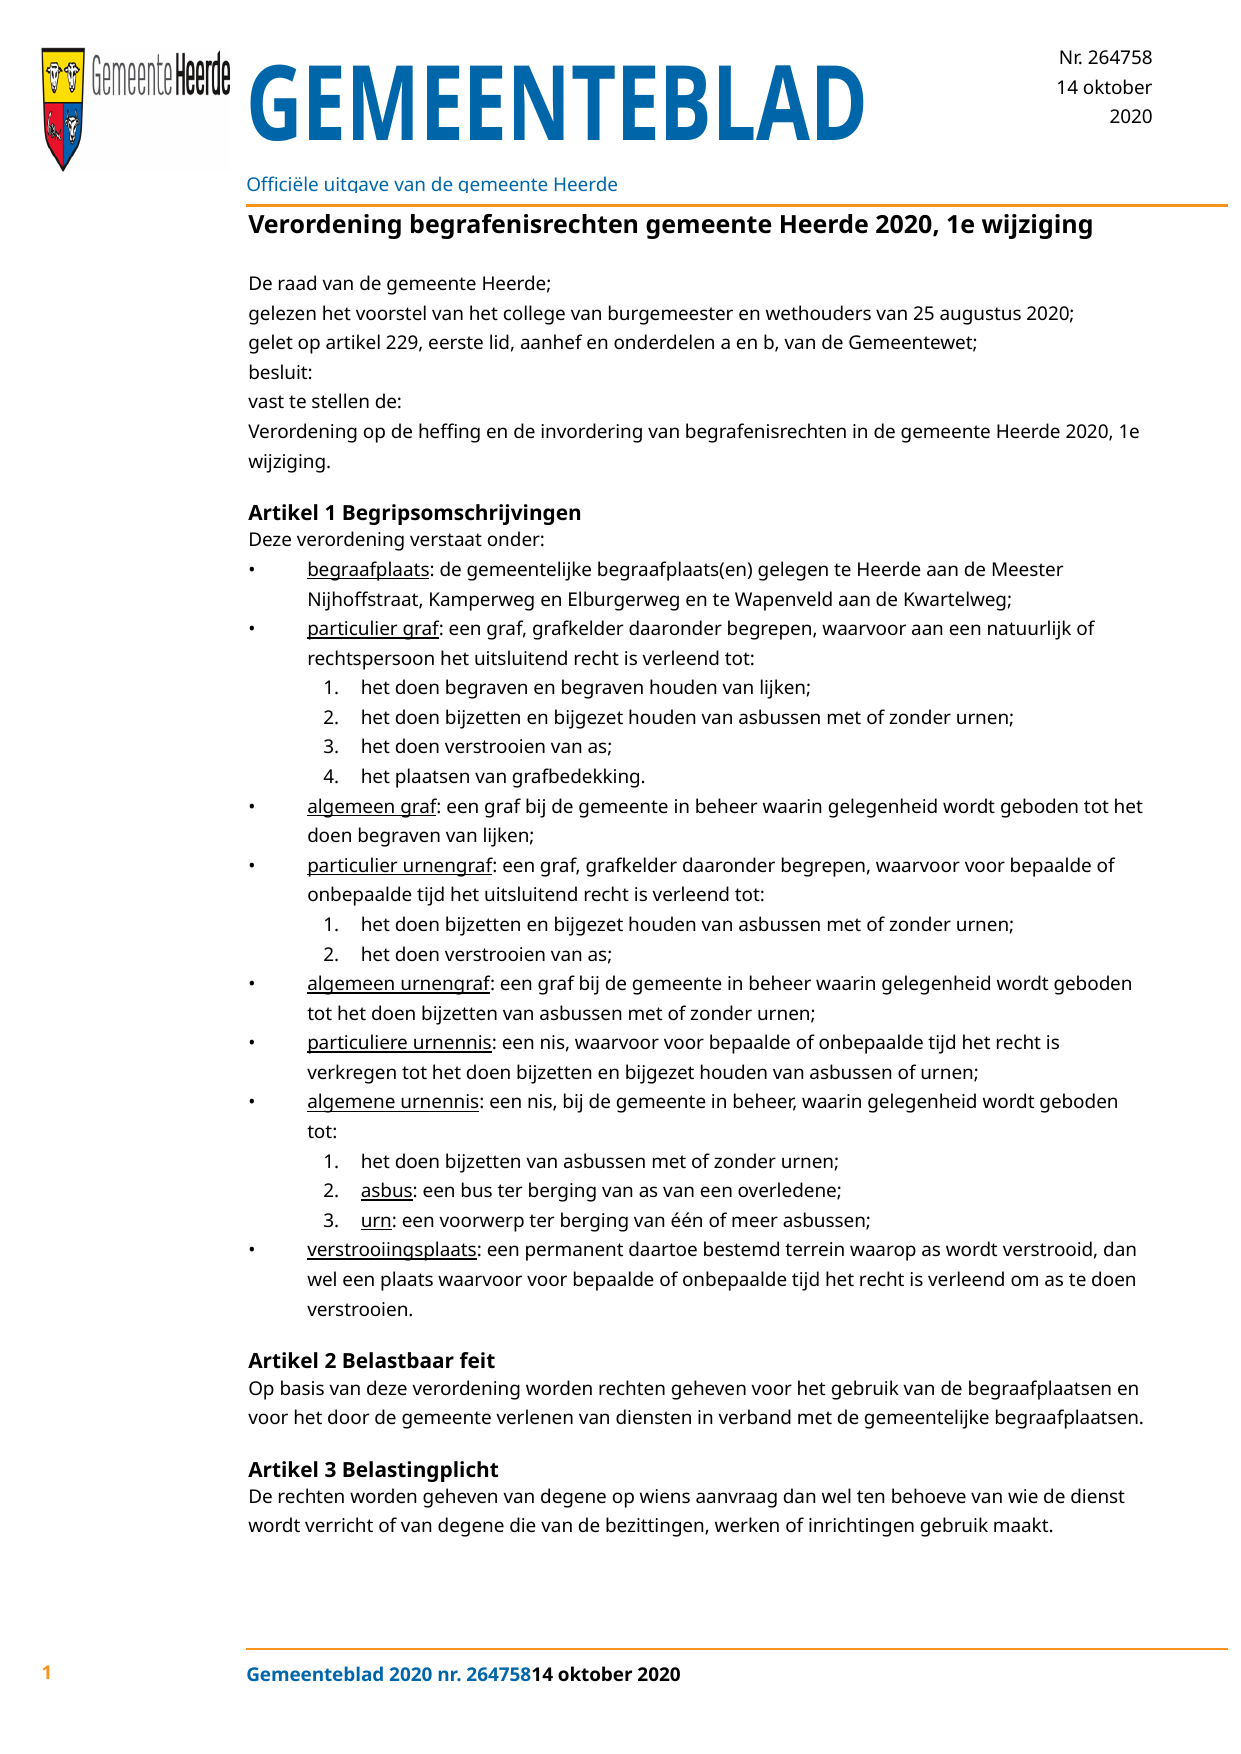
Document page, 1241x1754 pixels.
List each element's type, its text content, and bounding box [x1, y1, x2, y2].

list particulier graf: een graf, grafkelder daaronder begrepen, waarvoor aan een natuurlijk of rechtspersoon het uitsluitend recht is verleend tot: [248, 615, 1152, 671]
text Verordening op de heffing en de invordering van begrafenisrechten in de gemeente Heerde 2020, 1e wijziging. [248, 418, 1152, 473]
list algemeen urnengraf: een graf bij de gemeente in beheer waarin gelegenheid wordt geboden tot het doen bijzetten van asbussen met of zonder urnen; [248, 970, 1152, 1026]
text De raad van de gemeente Heerde; [248, 270, 1152, 296]
text Artikel 2 Belastbaar feit [248, 1346, 1152, 1375]
list particulier urnengraf: een graf, grafkelder daaronder begrepen, waarvoor voor bepaalde of onbepaalde tijd het uitsluitend recht is verleend tot: [248, 852, 1152, 907]
text gelezen het voorstel van het college van burgemeester en wethouders van 25 augustus 2020; [248, 300, 1152, 326]
text De rechten worden geheven van degene op wiens aanvraag dan wel ten behoeve van wie de dienst wordt verricht of van degene die van de bezittingen, werken of inrichtingen gebruik maakt. [248, 1483, 1152, 1538]
list het doen bijzetten en bijgezet houden van asbussen met of zonder urnen; [323, 911, 1152, 937]
text Verordening begrafenisrechten gemeente Heerde 2020, 1e wijziging [248, 207, 1152, 241]
list het plaatsen van grafbedekking. [323, 763, 1152, 789]
list urn: een voorwerp ter berging van één of meer asbussen; [323, 1207, 1152, 1233]
text besluit: [248, 359, 1152, 385]
list asbus: een bus ter berging van as van een overledene; [323, 1177, 1152, 1203]
list het doen begraven en begraven houden van lijken; [323, 674, 1152, 700]
text Artikel 1 Begripsomschrijvingen [248, 498, 1152, 527]
list algemene urnennis: een nis, bij de gemeente in beheer, waarin gelegenheid wordt geboden tot: [248, 1089, 1152, 1144]
list particuliere urnennis: een nis, waarvoor voor bepaalde of onbepaalde tijd het recht is verkregen tot het doen bijzetten en bijgezet houden van asbussen of urnen; [248, 1029, 1152, 1085]
text Op basis van deze verordening worden rechten geheven voor het gebruik van de begraafplaatsen en voor het door de gemeente verlenen van diensten in verband met de gemeentelijke begraafplaatsen. [248, 1375, 1152, 1430]
list begraafplaats: de gemeentelijke begraafplaats(en) gelegen te Heerde aan de Meester Nijhoffstraat, Kamperweg en Elburgerweg en te Wapenveld aan de Kwartelweg; [248, 556, 1152, 612]
list algemeen graf: een graf bij de gemeente in beheer waarin gelegenheid wordt geboden tot het doen begraven van lijken; [248, 793, 1152, 848]
list het doen verstrooien van as; [323, 734, 1152, 759]
list het doen verstrooien van as; [323, 941, 1152, 967]
text Artikel 3 Belastingplicht [248, 1455, 1152, 1483]
picture [41, 47, 231, 172]
text Deze verordening verstaat onder: [248, 527, 1152, 552]
list het doen bijzetten en bijgezet houden van asbussen met of zonder urnen; [323, 704, 1152, 730]
text vast te stellen de: [248, 389, 1152, 414]
list het doen bijzetten van asbussen met of zonder urnen; [323, 1148, 1152, 1174]
text gelet op artikel 229, eerste lid, aanhef en onderdelen a en b, van de Gemeentewet; [248, 329, 1152, 355]
list verstrooiingsplaats: een permanent daartoe bestemd terrein waarop as wordt verstrooid, dan wel een plaats waarvoor voor bepaalde of onbepaalde tijd het recht is verleend om as te doen verstrooien. [248, 1237, 1152, 1322]
